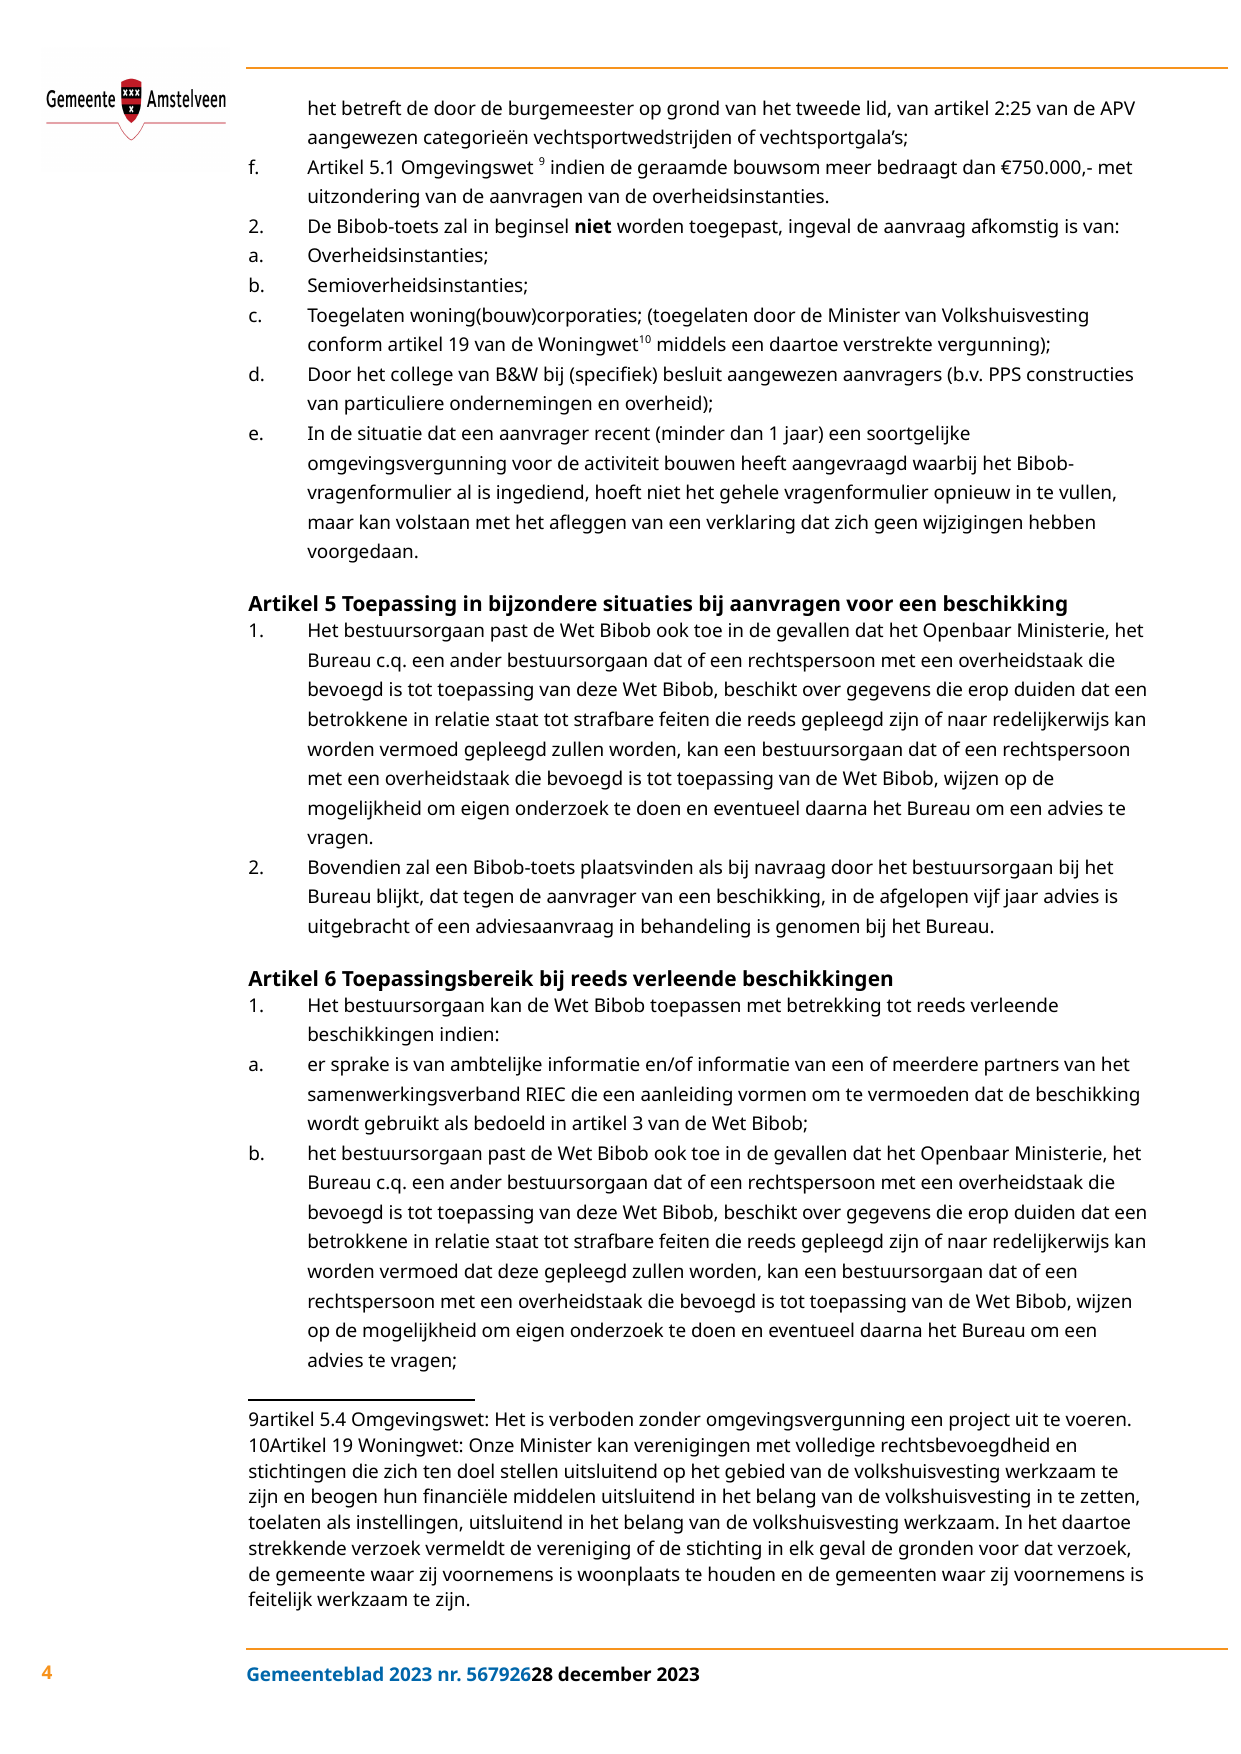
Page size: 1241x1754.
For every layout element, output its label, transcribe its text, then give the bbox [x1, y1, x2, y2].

text Artikel 5 Toepassing in bijzondere situaties bij aanvragen voor een beschikking [248, 589, 1152, 617]
list Toegelaten woning(bouw)corporaties; (toegelaten door de Minister van Volkshuisvesting conform artikel 19 van de Woningwet middels een daartoe verstrekte vergunning); [248, 302, 1152, 357]
list Artikel 5.1 Omgevingswet indien de geraamde bouwsom meer bedraagt dan €750.000,- met uitzondering van de aanvragen van de overheidsinstanties. [248, 154, 1152, 209]
list het betreft de door de burgemeester op grond van het tweede lid, van artikel 2:25 van de APV aangewezen categorieën vechtsportwedstrijden of vechtsportgala’s; [248, 95, 1152, 150]
list Bovendien zal een Bibob-toets plaatsvinden als bij navraag door het bestuursorgaan bij het Bureau blijkt, dat tegen de aanvrager van een beschikking, in de afgelopen vijf jaar advies is uitgebracht of een adviesaanvraag in behandeling is genomen bij het Bureau. [248, 854, 1152, 939]
text Artikel 6 Toepassingsbereik bij reeds verleende beschikkingen [248, 964, 1152, 992]
list Het bestuursorgaan past de Wet Bibob ook toe in de gevallen dat het Openbaar Ministerie, het Bureau c.q. een ander bestuursorgaan dat of een rechtspersoon met een overheidstaak die bevoegd is tot toepassing van deze Wet Bibob, beschikt over gegevens die erop duiden dat een betrokkene in relatie staat tot strafbare feiten die reeds gepleegd zijn of naar redelijkerwijs kan worden vermoed gepleegd zullen worden, kan een bestuursorgaan dat of een rechtspersoon met een overheidstaak die bevoegd is tot toepassing van de Wet Bibob, wijzen op de mogelijkheid om eigen onderzoek te doen en eventueel daarna het Bureau om een advies te vragen. [248, 617, 1152, 850]
list het bestuursorgaan past de Wet Bibob ook toe in de gevallen dat het Openbaar Ministerie, het Bureau c.q. een ander bestuursorgaan dat of een rechtspersoon met een overheidstaak die bevoegd is tot toepassing van deze Wet Bibob, beschikt over gegevens die erop duiden dat een betrokkene in relatie staat tot strafbare feiten die reeds gepleegd zijn of naar redelijkerwijs kan worden vermoed dat deze gepleegd zullen worden, kan een bestuursorgaan dat of een rechtspersoon met een overheidstaak die bevoegd is tot toepassing van de Wet Bibob, wijzen op de mogelijkheid om eigen onderzoek te doen en eventueel daarna het Bureau om een advies te vragen; [248, 1140, 1152, 1373]
picture [41, 47, 231, 172]
list In de situatie dat een aanvrager recent (minder dan 1 jaar) een soortgelijke omgevingsvergunning voor de activiteit bouwen heeft aangevraagd waarbij het Bibob-vragenformulier al is ingediend, hoeft niet het gehele vragenformulier opnieuw in te vullen, maar kan volstaan met het afleggen van een verklaring dat zich geen wijzigingen hebben voorgedaan. [248, 420, 1152, 564]
list Artikel 19 Woningwet: Onze Minister kan verenigingen met volledige rechtsbevoegdheid en stichtingen die zich ten doel stellen uitsluitend op het gebied van de volkshuisvesting werkzaam te zijn en beogen hun financiële middelen uitsluitend in het belang van de volkshuisvesting in te zetten, toelaten als instellingen, uitsluitend in het belang van de volkshuisvesting werkzaam. In het daartoe strekkende verzoek vermeldt de vereniging of de stichting in elk geval de gronden voor dat verzoek, de gemeente waar zij voornemens is woonplaats te houden en de gemeenten waar zij voornemens is feitelijk werkzaam te zijn. [248, 1432, 1152, 1612]
list De Bibob-toets zal in beginsel niet worden toegepast, ingeval de aanvraag afkomstig is van: [248, 213, 1152, 239]
list Overheidsinstanties; [248, 243, 1152, 268]
list Door het college van B&W bij (specifiek) besluit aangewezen aanvragers (b.v. PPS constructies van particuliere ondernemingen en overheid); [248, 361, 1152, 416]
list Semioverheidsinstanties; [248, 272, 1152, 298]
list er sprake is van ambtelijke informatie en/of informatie van een of meerdere partners van het samenwerkingsverband RIEC die een aanleiding vormen om te vermoeden dat de beschikking wordt gebruikt als bedoeld in artikel 3 van de Wet Bibob; [248, 1051, 1152, 1136]
list artikel 5.4 Omgevingswet: Het is verboden zonder omgevingsvergunning een project uit te voeren. [248, 1406, 1152, 1432]
list Het bestuursorgaan kan de Wet Bibob toepassen met betrekking tot reeds verleende beschikkingen indien: [248, 992, 1152, 1047]
